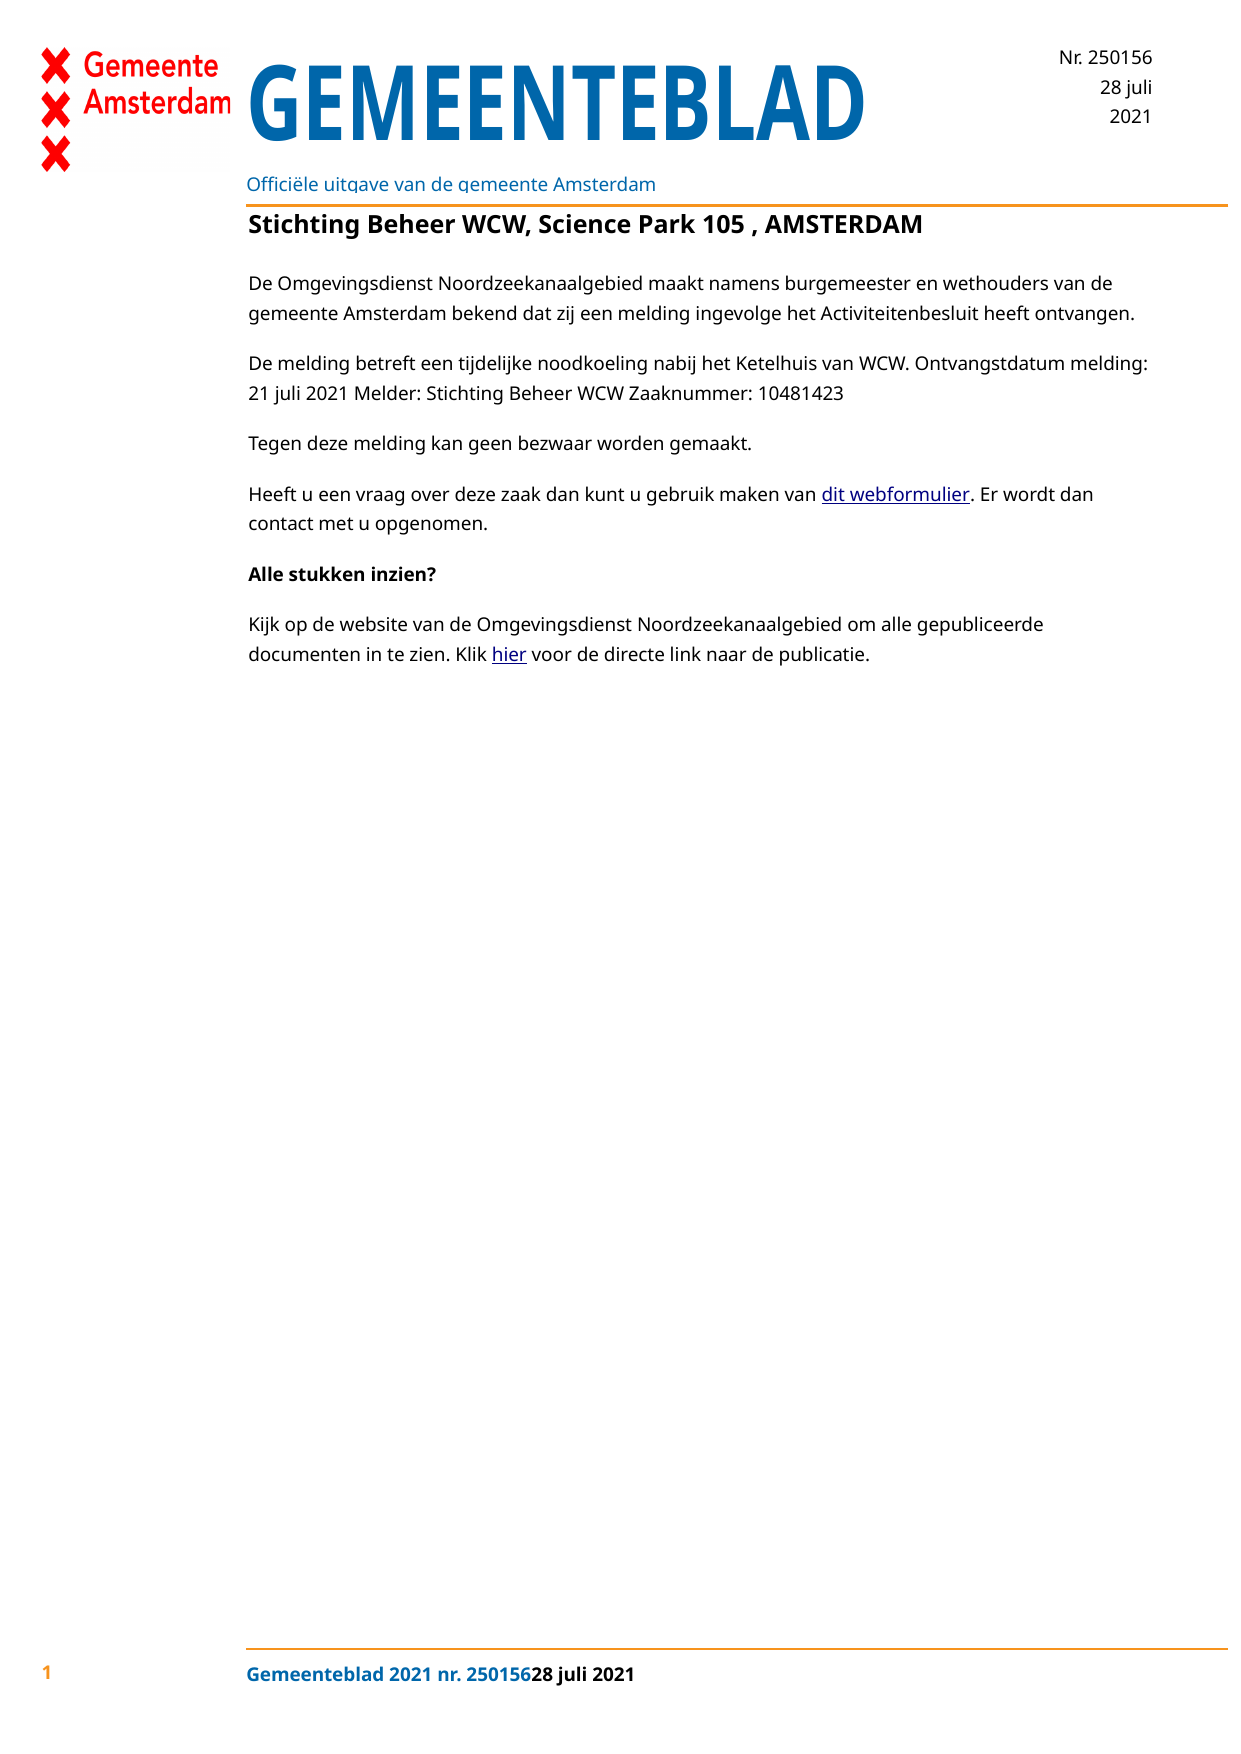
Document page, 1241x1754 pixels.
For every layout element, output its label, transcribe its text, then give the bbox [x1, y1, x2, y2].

text Heeft u een vraag over deze zaak dan kunt u gebruik maken van dit webformulier. Er wordt dan contact met u opgenomen. [248, 481, 1152, 536]
text Tegen deze melding kan geen bezwaar worden gemaakt. [248, 430, 1152, 456]
text De melding betreft een tijdelijke noodkoeling nabij het Ketelhuis van WCW. Ontvangstdatum melding: 21 juli 2021 Melder: Stichting Beheer WCW Zaaknummer: 10481423 [248, 350, 1152, 406]
text Alle stukken inzien? [248, 561, 1152, 586]
text De Omgevingsdienst Noordzeekanaalgebied maakt namens burgemeester en wethouders van de gemeente Amsterdam bekend dat zij een melding ingevolge het Activiteitenbesluit heeft ontvangen. [248, 270, 1152, 326]
picture [41, 47, 231, 172]
text Kijk op de website van de Omgevingsdienst Noordzeekanaalgebied om alle gepubliceerde documenten in te zien. Klik hier voor de directe link naar de publicatie. [248, 611, 1152, 666]
text Stichting Beheer WCW, Science Park 105 , AMSTERDAM [248, 207, 1152, 241]
